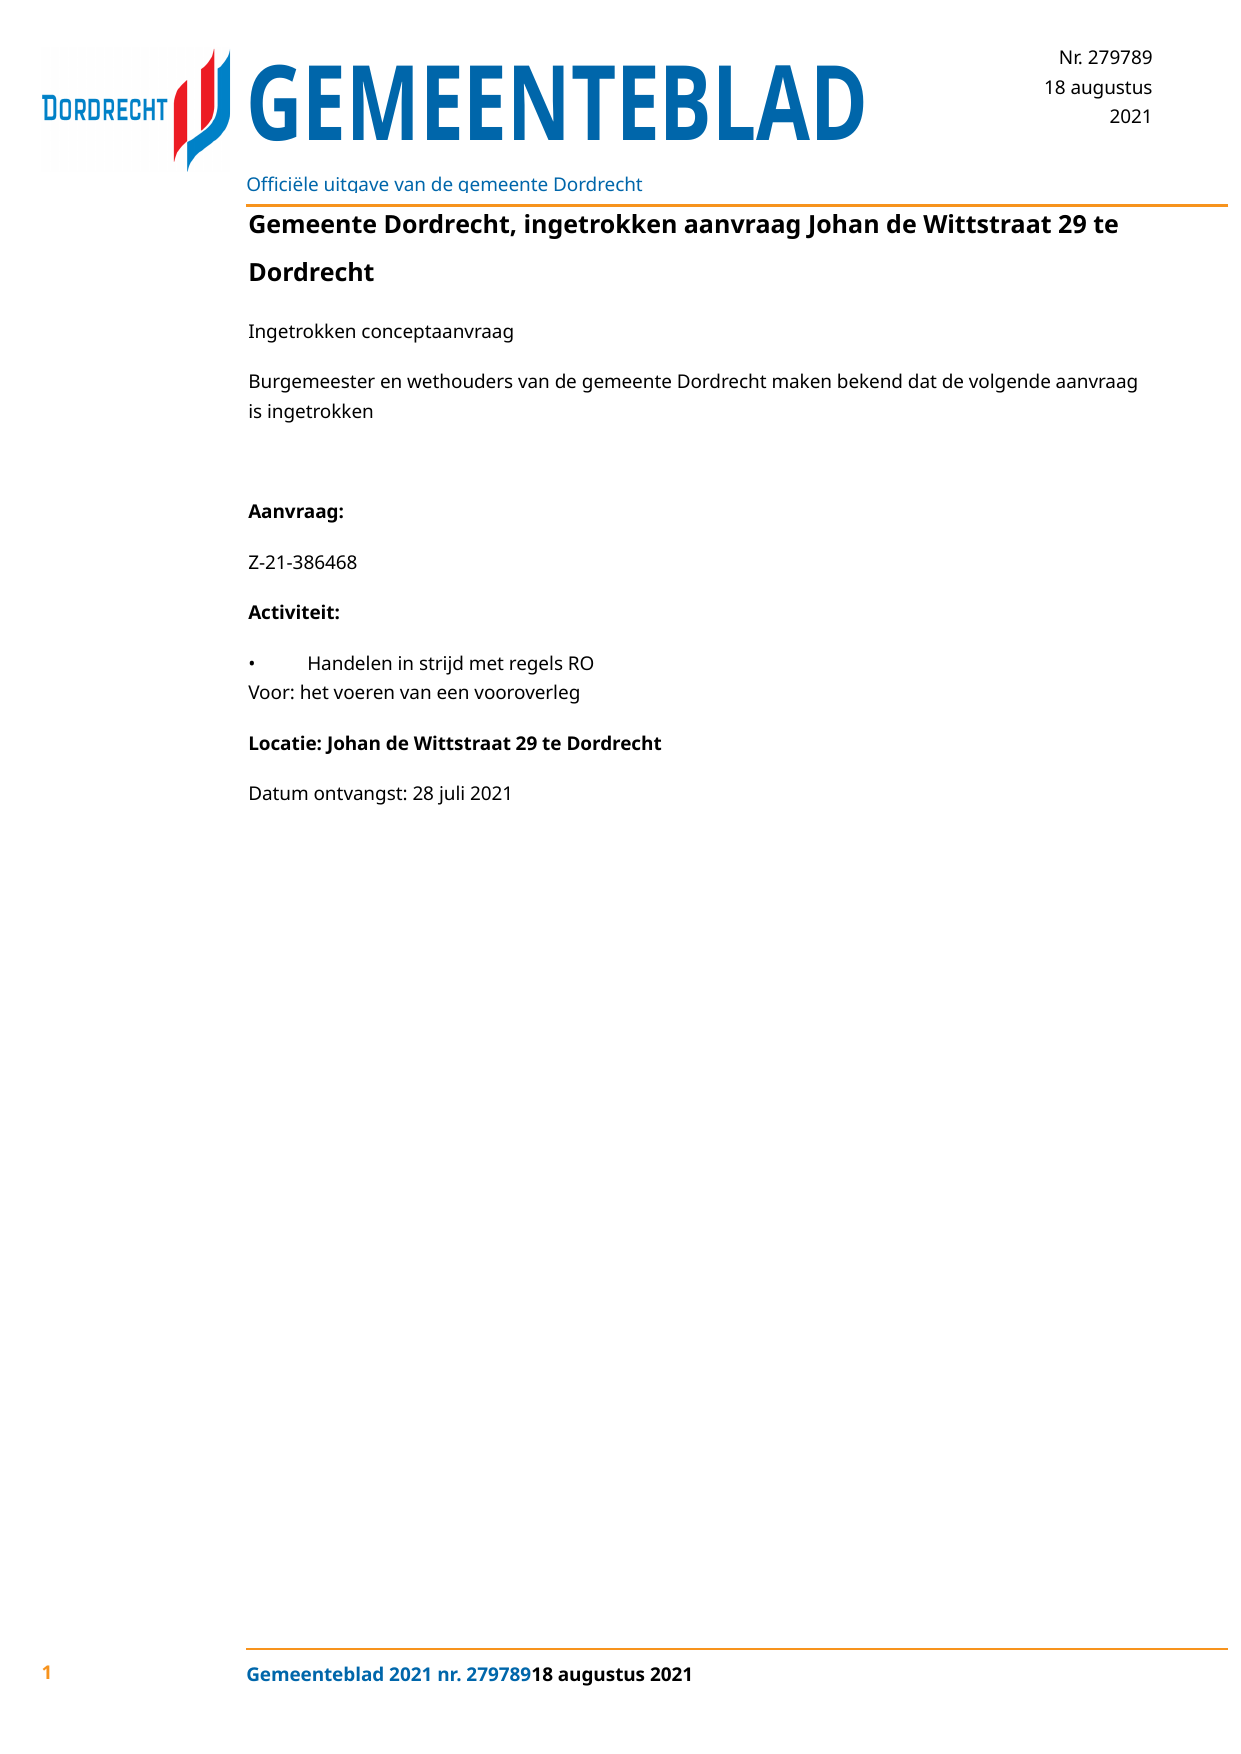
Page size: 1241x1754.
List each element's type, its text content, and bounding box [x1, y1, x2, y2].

text Datum ontvangst: 28 juli 2021 [248, 780, 1152, 806]
text Activiteit: [248, 599, 1152, 625]
text Burgemeester en wethouders van de gemeente Dordrecht maken bekend dat de volgende aanvraag is ingetrokken [248, 368, 1152, 424]
text Locatie: Johan de Wittstraat 29 te Dordrecht [248, 730, 1152, 756]
text Aanvraag: [248, 499, 1152, 524]
text Z-21-386468 [248, 549, 1152, 575]
text Gemeente Dordrecht, ingetrokken aanvraag Johan de Wittstraat 29 te Dordrecht [248, 207, 1152, 288]
picture [41, 47, 231, 172]
list Handelen in strijd met regels RO [248, 650, 1152, 676]
text Ingetrokken conceptaanvraag [248, 318, 1152, 344]
text Voor: het voeren van een vooroverleg [248, 679, 1152, 705]
